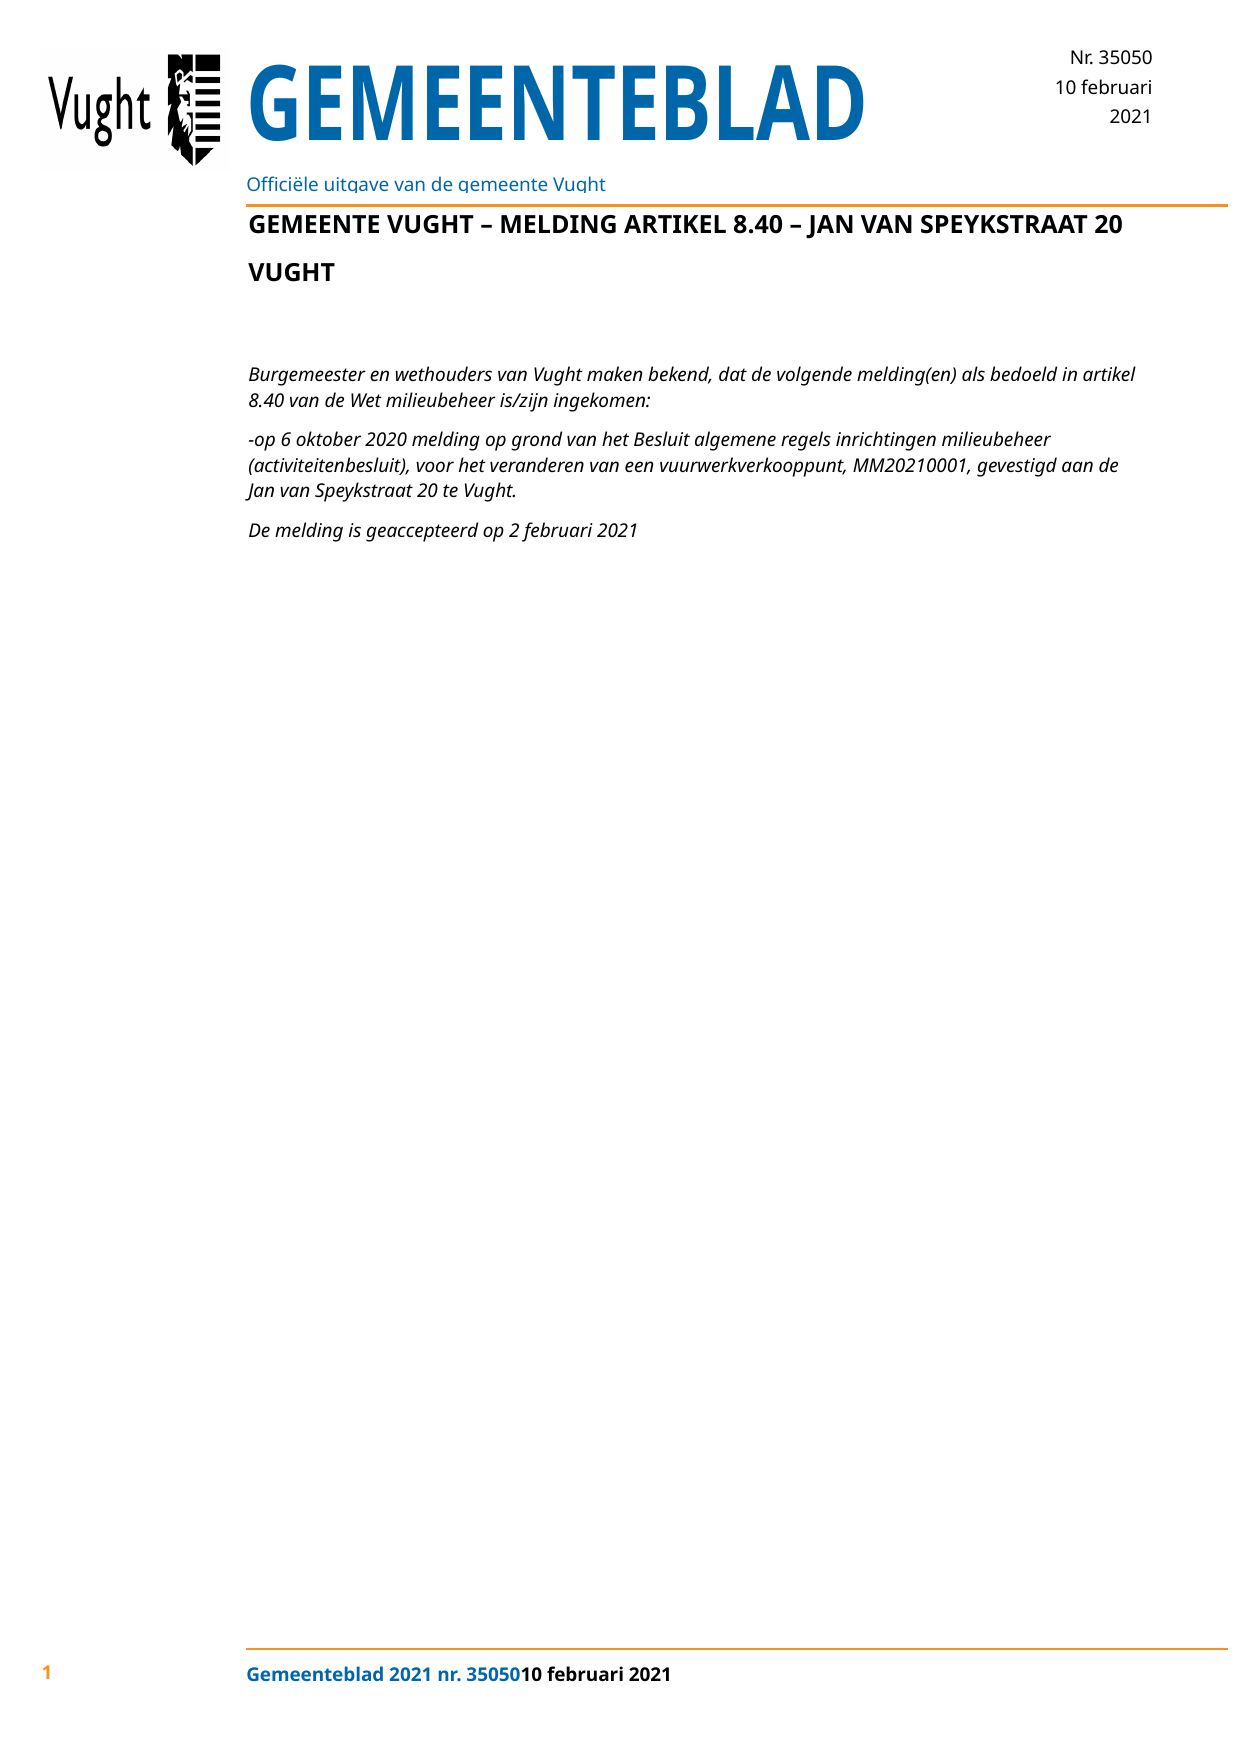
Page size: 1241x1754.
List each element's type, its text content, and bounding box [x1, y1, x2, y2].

text De melding is geaccepteerd op 2 februari 2021 [248, 517, 1152, 542]
text Burgemeester en wethouders van Vught maken bekend, dat de volgende melding(en) als bedoeld in artikel 8.40 van de Wet milieubeheer is/zijn ingekomen: [248, 361, 1152, 412]
text -op 6 oktober 2020 melding op grond van het Besluit algemene regels inrichtingen milieubeheer (activiteitenbesluit), voor het veranderen van een vuurwerkverkooppunt, MM20210001, gevestigd aan de Jan van Speykstraat 20 te Vught. [248, 426, 1152, 503]
text GEMEENTE VUGHT – MELDING ARTIKEL 8.40 – JAN VAN SPEYKSTRAAT 20 VUGHT [248, 207, 1152, 288]
picture [41, 47, 231, 172]
